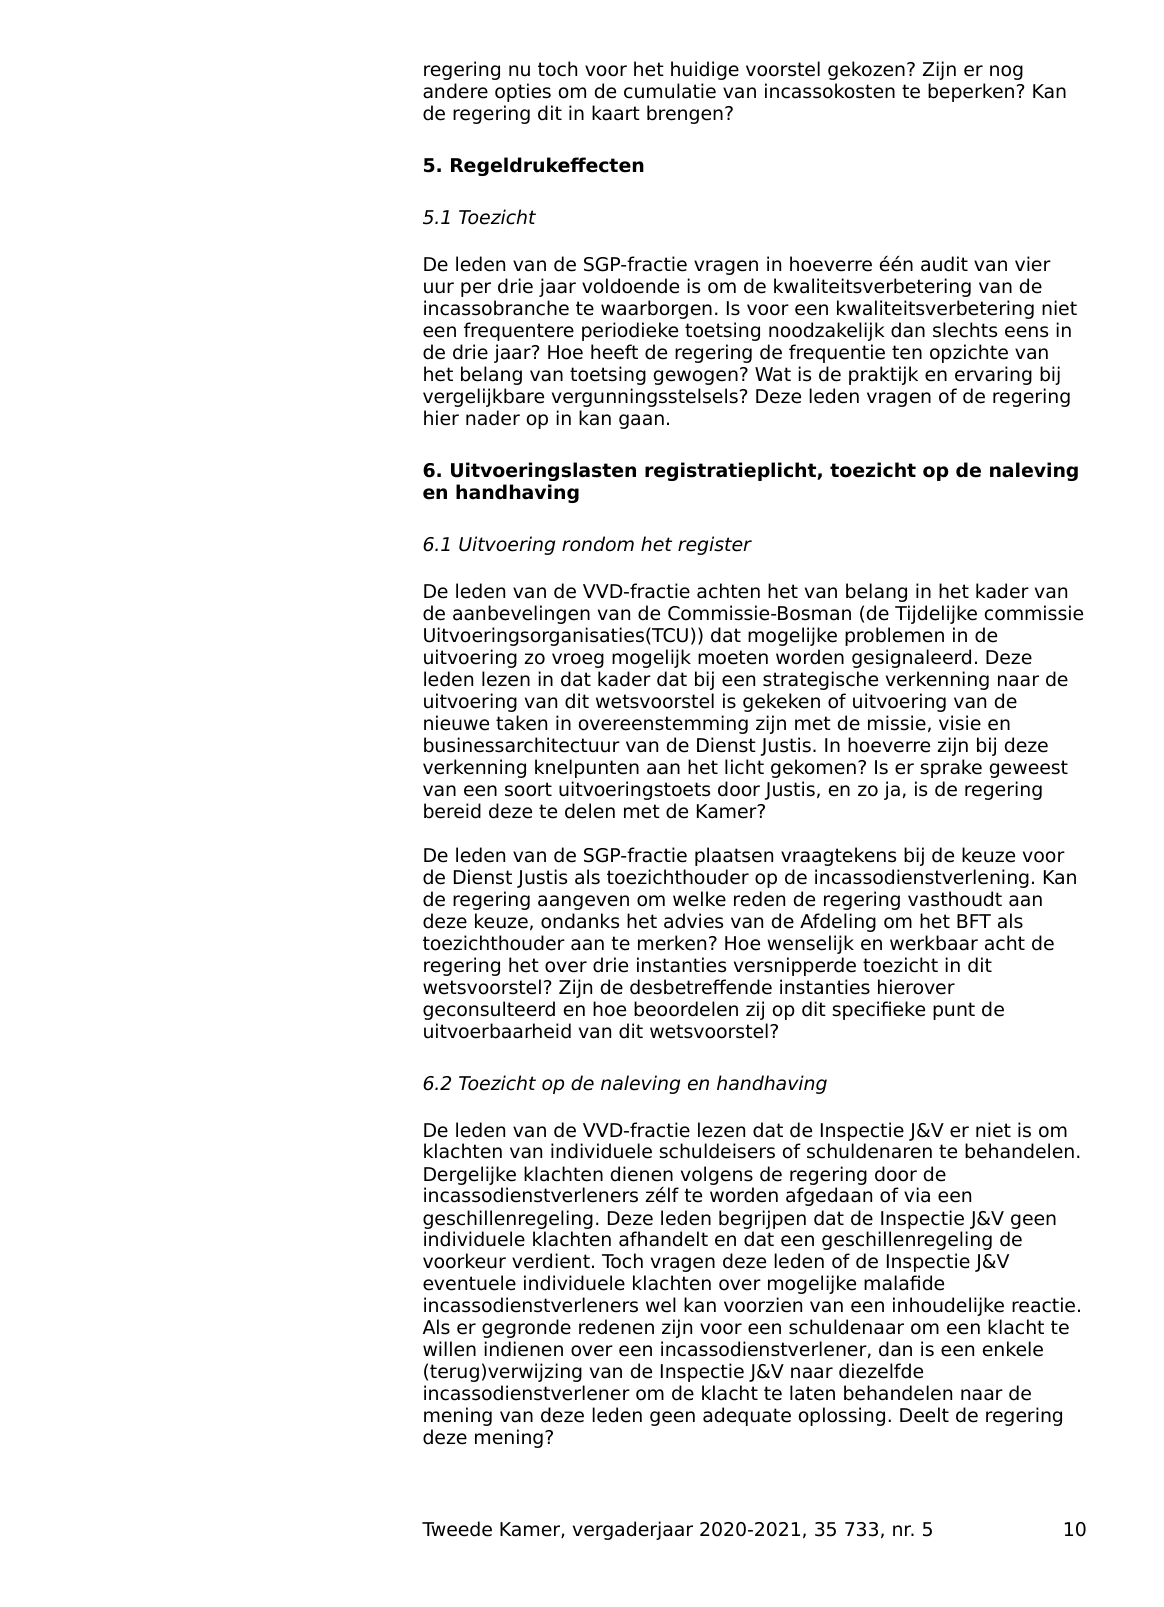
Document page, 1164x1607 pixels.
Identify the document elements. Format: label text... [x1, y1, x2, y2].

text De leden van de VVD-fractie achten het van belang in het kader van de aanbevelingen van de Commissie-Bosman (de Tijdelijke commissie Uitvoeringsorganisaties(TCU)) dat mogelijke problemen in de uitvoering zo vroeg mogelijk moeten worden gesignaleerd. Deze leden lezen in dat kader dat bij een strategische verkenning naar de uitvoering van dit wetsvoorstel is gekeken of uitvoering van de nieuwe taken in overeenstemming zijn met de missie, visie en businessarchitectuur van de Dienst Justis. In hoeverre zijn bij deze verkenning knelpunten aan het licht gekomen? Is er sprake geweest van een soort uitvoeringstoets door Justis, en zo ja, is de regering bereid deze te delen met de Kamer? [422, 581, 1087, 822]
text De leden van de SGP-fractie plaatsen vraagtekens bij de keuze voor de Dienst Justis als toezichthouder op de incassodienstverlening. Kan de regering aangeven om welke reden de regering vasthoudt aan deze keuze, ondanks het advies van de Afdeling om het BFT als toezichthouder aan te merken? Hoe wenselijk en werkbaar acht de regering het over drie instanties versnipperde toezicht in dit wetsvoorstel? Zijn de desbetreffende instanties hierover geconsulteerd en hoe beoordelen zij op dit specifieke punt de uitvoerbaarheid van dit wetsvoorstel? [422, 845, 1087, 1042]
subtitle 6.1 Uitvoering rondom het register [422, 534, 1087, 556]
subtitle 6. Uitvoeringslasten registratieplicht, toezicht op de naleving en handhaving [422, 460, 1087, 504]
text De leden van de VVD-fractie lezen dat de Inspectie J&V er niet is om klachten van individuele schuldeisers of schuldenaren te behandelen. Dergelijke klachten dienen volgens de regering door de incassodienstverleners zélf te worden afgedaan of via een geschillenregeling. Deze leden begrijpen dat de Inspectie J&V geen individuele klachten afhandelt en dat een geschillenregeling de voorkeur verdient. Toch vragen deze leden of de Inspectie J&V eventuele individuele klachten over mogelijke malafide incassodienstverleners wel kan voorzien van een inhoudelijke reactie. Als er gegronde redenen zijn voor een schuldenaar om een klacht te willen indienen over een incassodienstverlener, dan is een enkele (terug)verwijzing van de Inspectie J&V naar diezelfde incassodienstverlener om de klacht te laten behandelen naar de mening van deze leden geen adequate oplossing. Deelt de regering deze mening? [422, 1119, 1087, 1449]
text De leden van de SGP-fractie vragen in hoeverre één audit van vier uur per drie jaar voldoende is om de kwaliteitsverbetering van de incassobranche te waarborgen. Is voor een kwaliteitsverbetering niet een frequentere periodieke toetsing noodzakelijk dan slechts eens in de drie jaar? Hoe heeft de regering de frequentie ten opzichte van het belang van toetsing gewogen? Wat is de praktijk en ervaring bij vergelijkbare vergunningsstelsels? Deze leden vragen of de regering hier nader op in kan gaan. [422, 254, 1087, 430]
text regering nu toch voor het huidige voorstel gekozen? Zijn er nog andere opties om de cumulatie van incassokosten te beperken? Kan de regering dit in kaart brengen? [422, 59, 1087, 125]
subtitle 6.2 Toezicht op de naleving en handhaving [422, 1072, 1087, 1094]
subtitle 5.1 Toezicht [422, 207, 1087, 229]
subtitle 5. Regeldrukeffecten [422, 155, 1087, 177]
